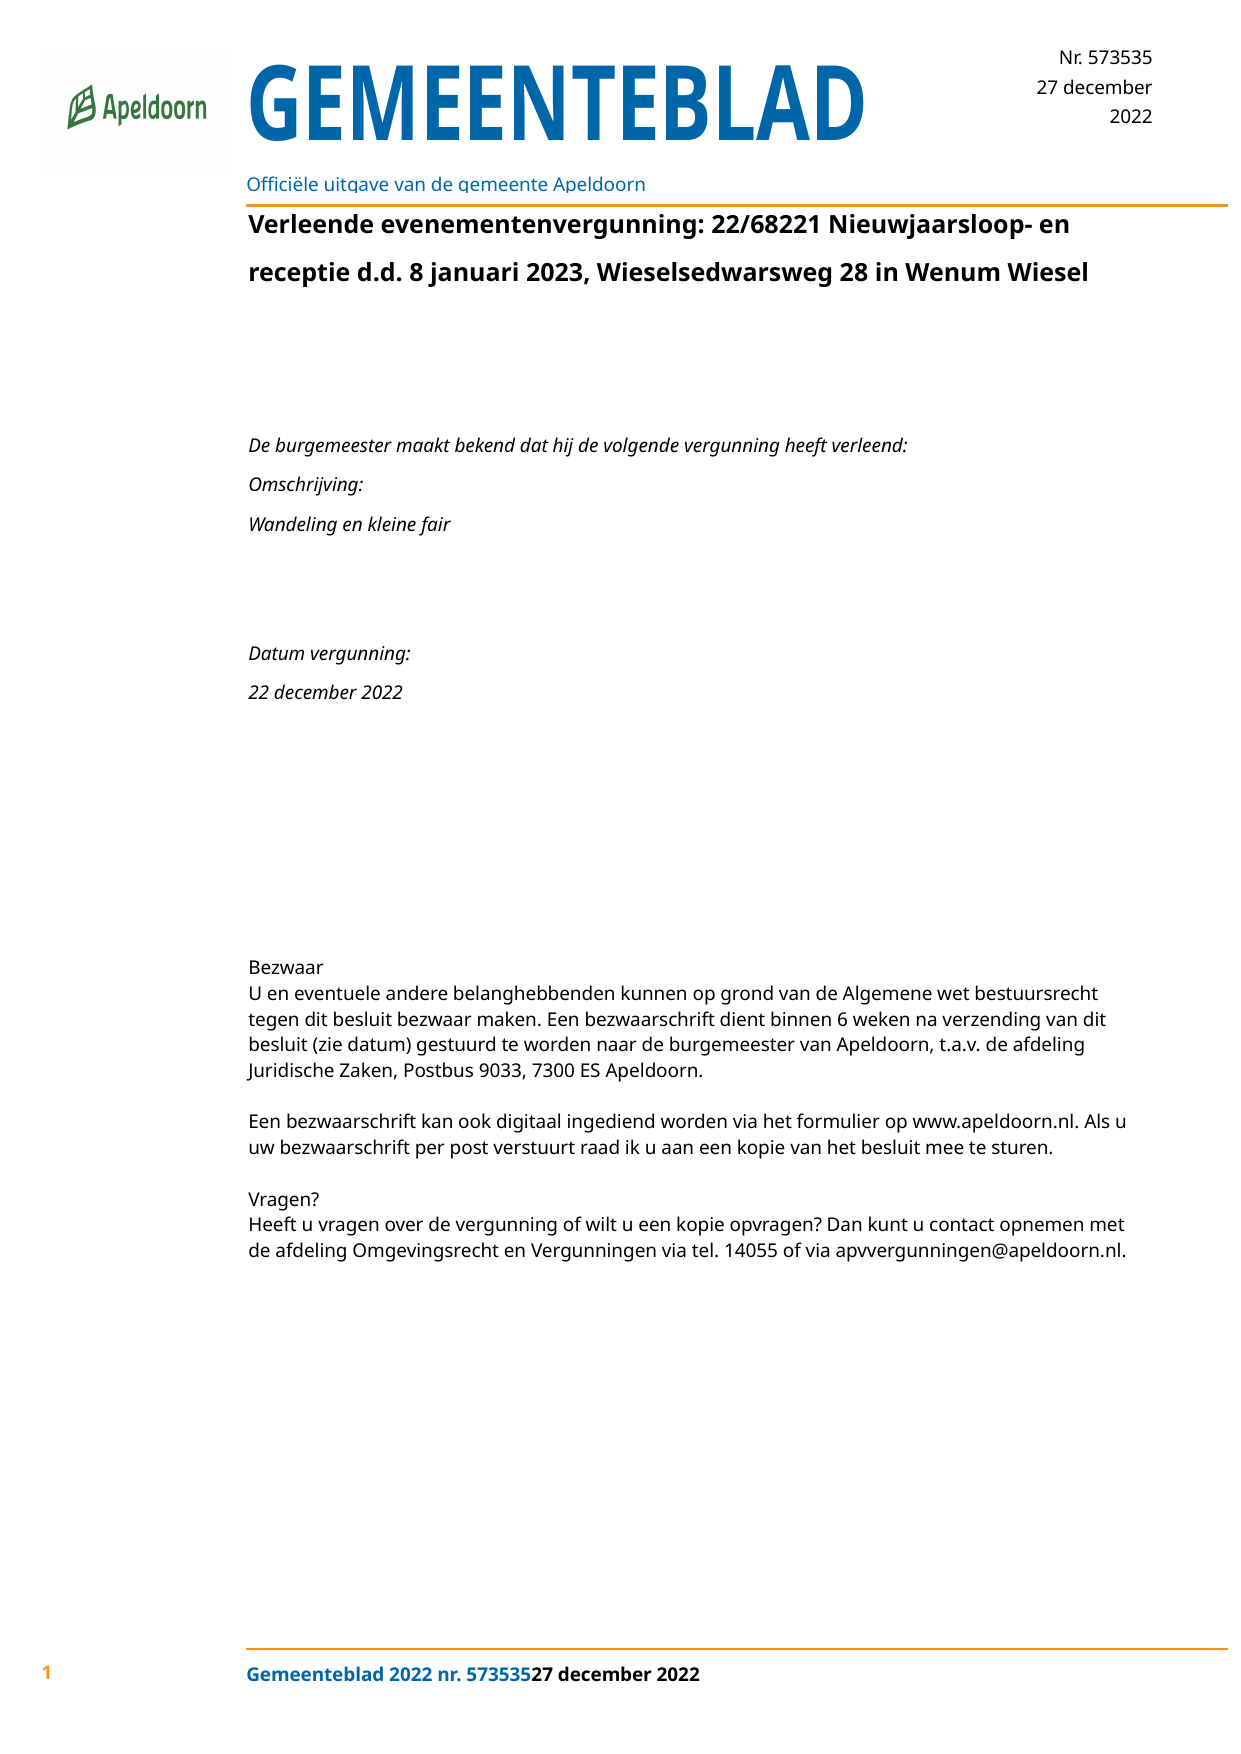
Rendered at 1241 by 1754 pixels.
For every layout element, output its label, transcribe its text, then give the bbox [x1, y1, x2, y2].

text 22 december 2022 [248, 679, 1152, 705]
text Verleende evenementenvergunning: 22/68221 Nieuwjaarsloop- en receptie d.d. 8 januari 2023, Wieselsedwarsweg 28 in Wenum Wiesel [248, 207, 1152, 288]
text Een bezwaarschrift kan ook digitaal ingediend worden via het formulier op www.apeldoorn.nl. Als u uw bezwaarschrift per post verstuurt raad ik u aan een kopie van het besluit mee te sturen. [248, 1109, 1152, 1160]
text Vragen? [248, 1186, 1152, 1212]
text U en eventuele andere belanghebbenden kunnen op grond van de Algemene wet bestuursrecht tegen dit besluit bezwaar maken. Een bezwaarschrift dient binnen 6 weken na verzending van dit besluit (zie datum) gestuurd te worden naar de burgemeester van Apeldoorn, t.a.v. de afdeling Juridische Zaken, Postbus 9033, 7300 ES Apeldoorn. [248, 980, 1152, 1083]
text Heeft u vragen over de vergunning of wilt u een kopie opvragen? Dan kunt u contact opnemen met de afdeling Omgevingsrecht en Vergunningen via tel. 14055 of via apvvergunningen@apeldoorn.nl. [248, 1212, 1152, 1263]
text Wandeling en kleine fair [248, 511, 1152, 537]
text Bezwaar [248, 954, 1152, 980]
picture [41, 47, 231, 172]
text Omschrijving: [248, 472, 1152, 497]
text De burgemeester maakt bekend dat hij de volgende vergunning heeft verleend: [248, 432, 1152, 458]
text Datum vergunning: [248, 640, 1152, 666]
